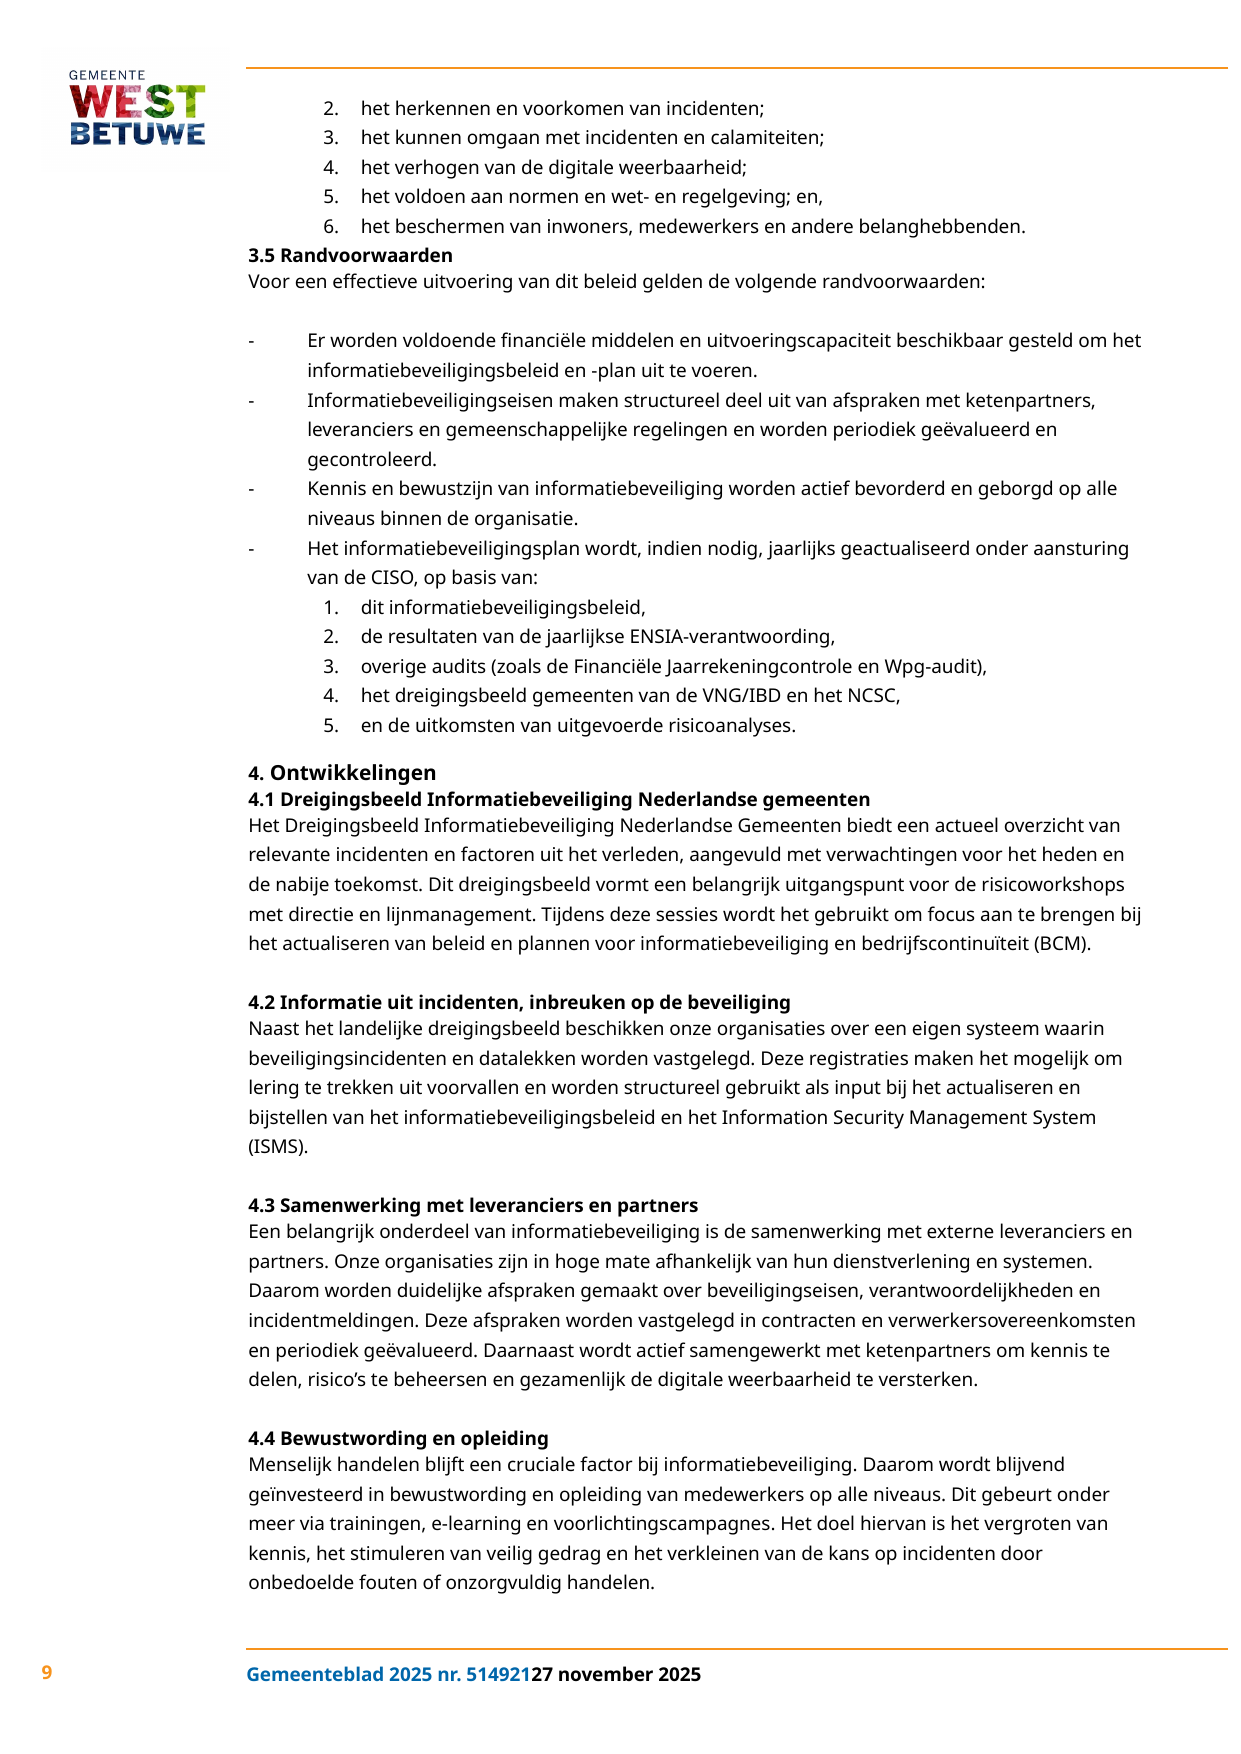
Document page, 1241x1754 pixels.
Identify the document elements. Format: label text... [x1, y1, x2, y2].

list Het informatiebeveiligingsplan wordt, indien nodig, jaarlijks geactualiseerd onder aansturing van de CISO, op basis van: [248, 535, 1152, 590]
list het verhogen van de digitale weerbaarheid; [323, 154, 1152, 180]
text 4. Ontwikkelingen [248, 758, 1152, 786]
text 4.2 Informatie uit incidenten, inbreuken op de beveiliging [248, 989, 1152, 1015]
list het voldoen aan normen en wet- en regelgeving; en, [323, 183, 1152, 209]
list het dreigingsbeeld gemeenten van de VNG/IBD en het NCSC, [323, 683, 1152, 708]
list en de uitkomsten van uitgevoerde risicoanalyses. [323, 712, 1152, 738]
text Voor een effectieve uitvoering van dit beleid gelden de volgende randvoorwaarden: [248, 268, 1152, 294]
list het kunnen omgaan met incidenten en calamiteiten; [323, 124, 1152, 150]
text 4.3 Samenwerking met leveranciers en partners [248, 1193, 1152, 1218]
list het beschermen van inwoners, medewerkers en andere belanghebbenden. [323, 213, 1152, 239]
picture [41, 47, 231, 172]
text Naast het landelijke dreigingsbeeld beschikken onze organisaties over een eigen systeem waarin beveiligingsincidenten en datalekken worden vastgelegd. Deze registraties maken het mogelijk om lering te trekken uit voorvallen en worden structureel gebruikt als input bij het actualiseren en bijstellen van het informatiebeveiligingsbeleid en het Information Security Management System (ISMS). [248, 1015, 1152, 1159]
list Informatiebeveiligingseisen maken structureel deel uit van afspraken met ketenpartners, leveranciers en gemeenschappelijke regelingen en worden periodiek geëvalueerd en gecontroleerd. [248, 387, 1152, 472]
text 3.5 Randvoorwaarden [248, 243, 1152, 268]
list de resultaten van de jaarlijkse ENSIA-verantwoording, [323, 623, 1152, 649]
text Het Dreigingsbeeld Informatiebeveiliging Nederlandse Gemeenten biedt een actueel overzicht van relevante incidenten en factoren uit het verleden, aangevuld met verwachtingen voor het heden en de nabije toekomst. Dit dreigingsbeeld vormt een belangrijk uitgangspunt voor de risicoworkshops met directie en lijnmanagement. Tijdens deze sessies wordt het gebruikt om focus aan te brengen bij het actualiseren van beleid en plannen voor informatiebeveiliging en bedrijfscontinuïteit (BCM). [248, 812, 1152, 956]
list overige audits (zoals de Financiële Jaarrekeningcontrole en Wpg-audit), [323, 653, 1152, 679]
text 4.4 Bewustwording en opleiding [248, 1426, 1152, 1451]
list het herkennen en voorkomen van incidenten; [323, 95, 1152, 121]
list Er worden voldoende financiële middelen en uitvoeringscapaciteit beschikbaar gesteld om het informatiebeveiligingsbeleid en -plan uit te voeren. [248, 328, 1152, 383]
list Kennis en bewustzijn van informatiebeveiliging worden actief bevorderd en geborgd op alle niveaus binnen de organisatie. [248, 476, 1152, 531]
text Menselijk handelen blijft een cruciale factor bij informatiebeveiliging. Daarom wordt blijvend geïnvesteerd in bewustwording en opleiding van medewerkers op alle niveaus. Dit gebeurt onder meer via trainingen, e-learning en voorlichtingscampagnes. Het doel hiervan is het vergroten van kennis, het stimuleren van veilig gedrag en het verkleinen van de kans op incidenten door onbedoelde fouten of onzorgvuldig handelen. [248, 1451, 1152, 1595]
list dit informatiebeveiligingsbeleid, [323, 594, 1152, 619]
text 4.1 Dreigingsbeeld Informatiebeveiliging Nederlandse gemeenten [248, 786, 1152, 812]
text Een belangrijk onderdeel van informatiebeveiliging is de samenwerking met externe leveranciers en partners. Onze organisaties zijn in hoge mate afhankelijk van hun dienstverlening en systemen. Daarom worden duidelijke afspraken gemaakt over beveiligingseisen, verantwoordelijkheden en incidentmeldingen. Deze afspraken worden vastgelegd in contracten en verwerkersovereenkomsten en periodiek geëvalueerd. Daarnaast wordt actief samengewerkt met ketenpartners om kennis te delen, risico’s te beheersen en gezamenlijk de digitale weerbaarheid te versterken. [248, 1218, 1152, 1392]
